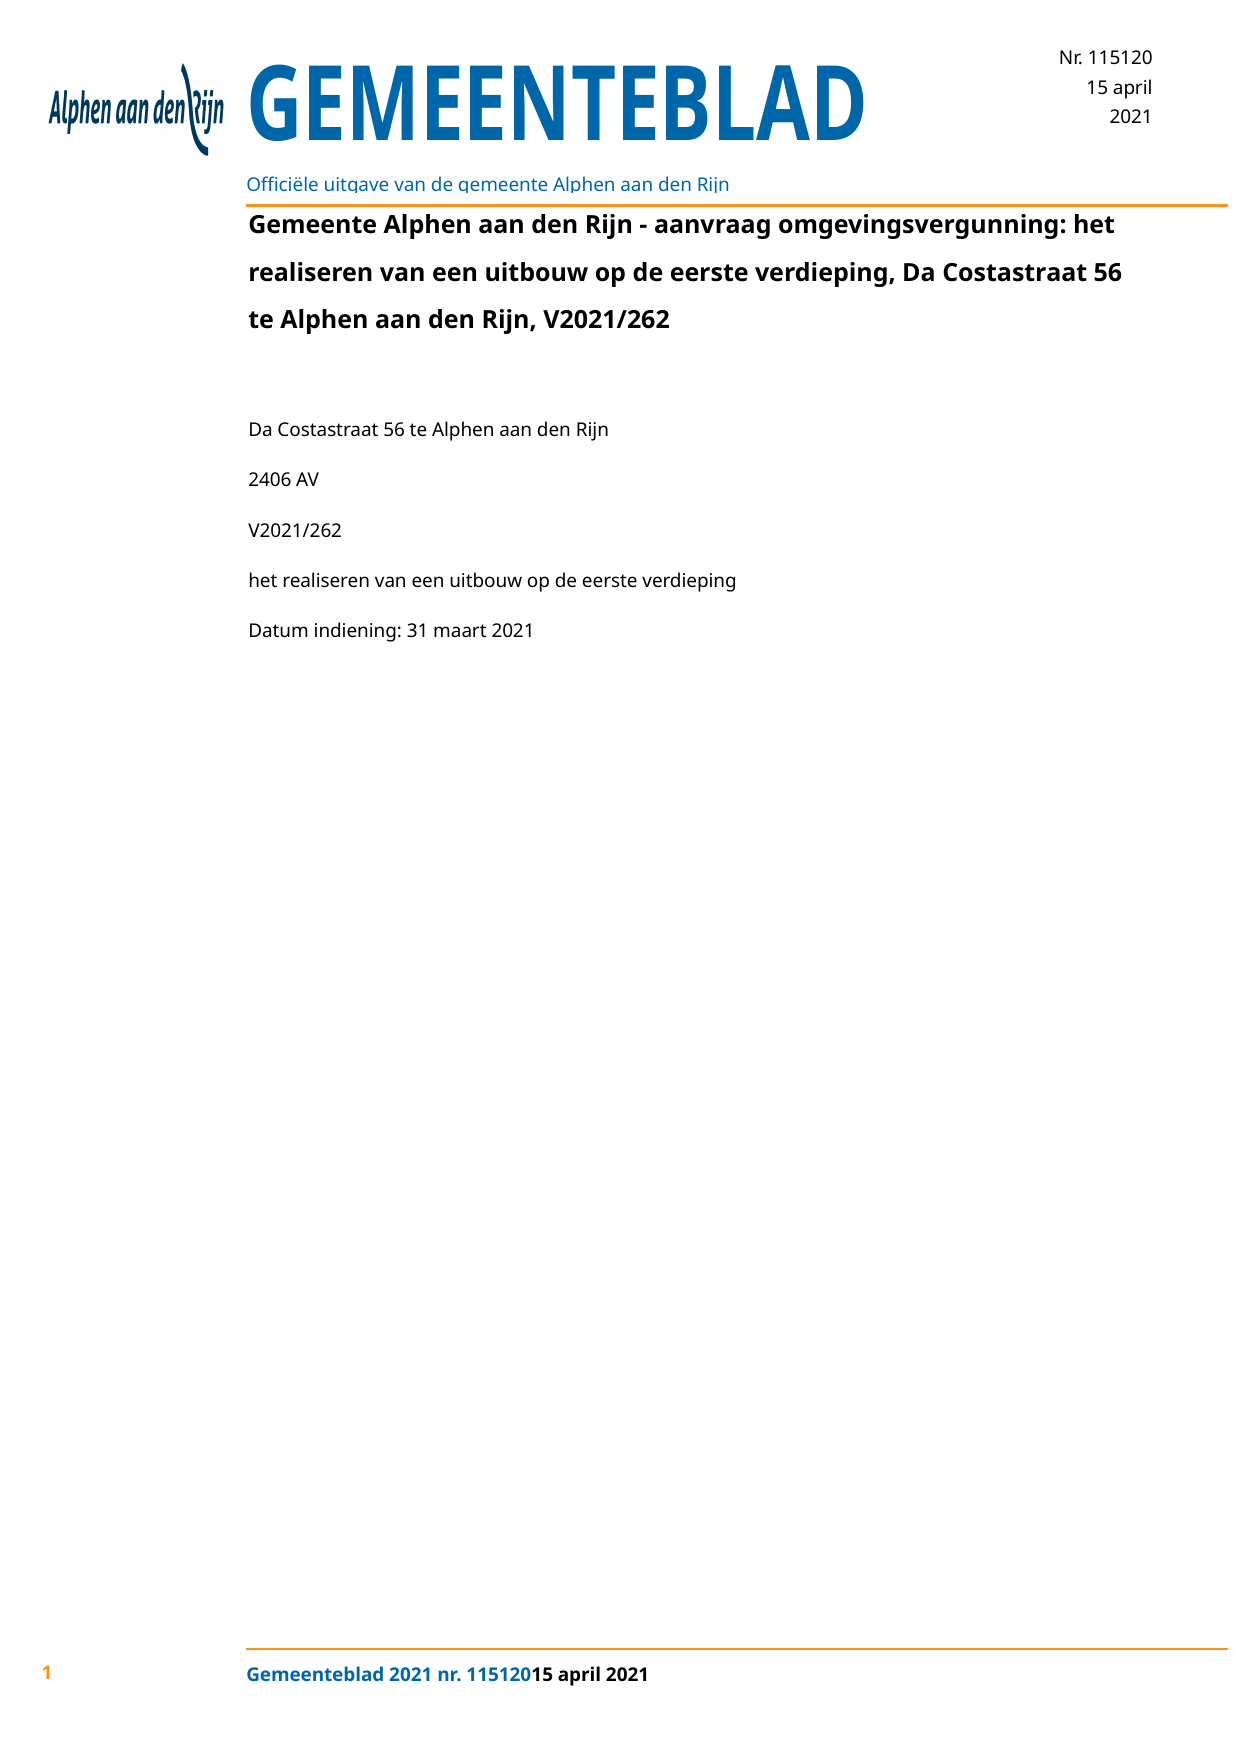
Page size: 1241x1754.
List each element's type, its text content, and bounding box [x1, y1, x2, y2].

text het realiseren van een uitbouw op de eerste verdieping [248, 567, 1152, 593]
text 2406 AV [248, 466, 1152, 492]
text Da Costastraat 56 te Alphen aan den Rijn [248, 416, 1152, 442]
text V2021/262 [248, 517, 1152, 542]
text Gemeente Alphen aan den Rijn - aanvraag omgevingsvergunning: het realiseren van een uitbouw op de eerste verdieping, Da Costastraat 56 te Alphen aan den Rijn, V2021/262 [248, 207, 1152, 336]
text Datum indiening: 31 maart 2021 [248, 618, 1152, 643]
picture [41, 47, 231, 172]
